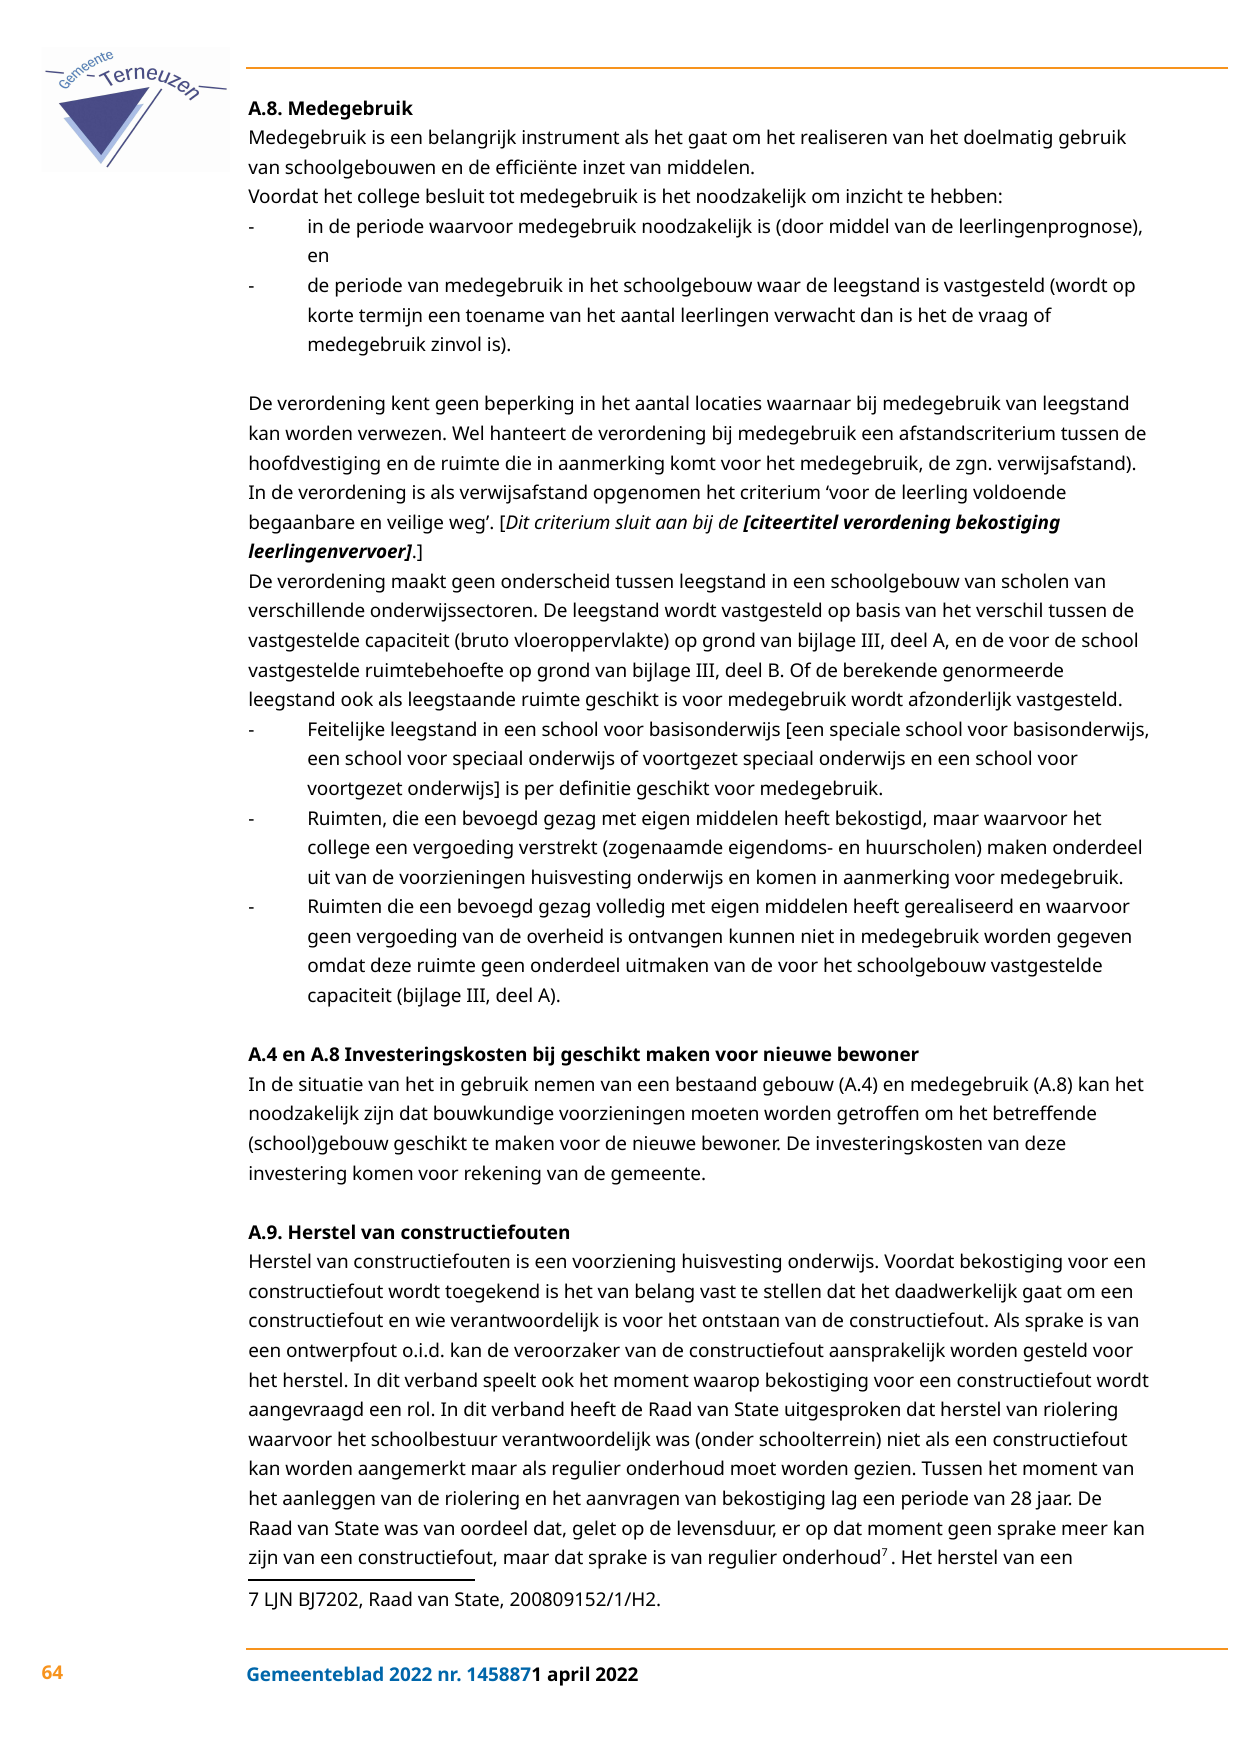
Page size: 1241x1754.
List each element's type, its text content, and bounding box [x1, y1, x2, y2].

text In de situatie van het in gebruik nemen van een bestaand gebouw (A.4) en medegebruik (A.8) kan het noodzakelijk zijn dat bouwkundige voorzieningen moeten worden getroffen om het betreffende (school)gebouw geschikt te maken voor de nieuwe bewoner. De investeringskosten van deze investering komen voor rekening van de gemeente. [248, 1071, 1152, 1186]
list Ruimten die een bevoegd gezag volledig met eigen middelen heeft gerealiseerd en waarvoor geen vergoeding van de overheid is ontvangen kunnen niet in medegebruik worden gegeven omdat deze ruimte geen onderdeel uitmaken van de voor het schoolgebouw vastgestelde capaciteit (bijlage III, deel A). [248, 893, 1152, 1008]
text Voordat het college besluit tot medegebruik is het noodzakelijk om inzicht te hebben: [248, 183, 1152, 209]
list Ruimten, die een bevoegd gezag met eigen middelen heeft bekostigd, maar waarvoor het college een vergoeding verstrekt (zogenaamde eigendoms- en huurscholen) maken onderdeel uit van de voorzieningen huisvesting onderwijs en komen in aanmerking voor medegebruik. [248, 805, 1152, 890]
text De verordening kent geen beperking in het aantal locaties waarnaar bij medegebruik van leegstand kan worden verwezen. Wel hanteert de verordening bij medegebruik een afstandscriterium tussen de hoofdvestiging en de ruimte die in aanmerking komt voor het medegebruik, de zgn. verwijsafstand). In de verordening is als verwijsafstand opgenomen het criterium ‘voor de leerling voldoende begaanbare en veilige weg’. [Dit criterium sluit aan bij de [citeertitel verordening bekostiging leerlingenvervoer].] [248, 391, 1152, 564]
text A.8. Medegebruik [248, 95, 1152, 121]
text A.9. Herstel van constructiefouten [248, 1219, 1152, 1245]
list Feitelijke leegstand in een school voor basisonderwijs [een speciale school voor basisonderwijs, een school voor speciaal onderwijs of voortgezet speciaal onderwijs en een school voor voortgezet onderwijs] is per definitie geschikt voor medegebruik. [248, 716, 1152, 801]
text A.4 en A.8 Investeringskosten bij geschikt maken voor nieuwe bewoner [248, 1041, 1152, 1067]
text LJN BJ7202, Raad van State, 200809152/1/H2. [248, 1586, 1152, 1612]
text Medegebruik is een belangrijk instrument als het gaat om het realiseren van het doelmatig gebruik van schoolgebouwen en de efficiënte inzet van middelen. [248, 124, 1152, 180]
picture [41, 47, 231, 172]
list de periode van medegebruik in het schoolgebouw waar de leegstand is vastgesteld (wordt op korte termijn een toename van het aantal leerlingen verwacht dan is het de vraag of medegebruik zinvol is). [248, 272, 1152, 357]
text De verordening maakt geen onderscheid tussen leegstand in een schoolgebouw van scholen van verschillende onderwijssectoren. De leegstand wordt vastgesteld op basis van het verschil tussen de vastgestelde capaciteit (bruto vloeroppervlakte) op grond van bijlage III, deel A, en de voor de school vastgestelde ruimtebehoefte op grond van bijlage III, deel B. Of de berekende genormeerde leegstand ook als leegstaande ruimte geschikt is voor medegebruik wordt afzonderlijk vastgesteld. [248, 568, 1152, 712]
list in de periode waarvoor medegebruik noodzakelijk is (door middel van de leerlingenprognose), en [248, 213, 1152, 268]
text Herstel van constructiefouten is een voorziening huisvesting onderwijs. Voordat bekostiging voor een constructiefout wordt toegekend is het van belang vast te stellen dat het daadwerkelijk gaat om een constructiefout en wie verantwoordelijk is voor het ontstaan van de constructiefout. Als sprake is van een ontwerpfout o.i.d. kan de veroorzaker van de constructiefout aansprakelijk worden gesteld voor het herstel. In dit verband speelt ook het moment waarop bekostiging voor een constructiefout wordt aangevraagd een rol. In dit verband heeft de Raad van State uitgesproken dat herstel van riolering waarvoor het schoolbestuur verantwoordelijk was (onder schoolterrein) niet als een constructiefout kan worden aangemerkt maar als regulier onderhoud moet worden gezien. Tussen het moment van het aanleggen van de riolering en het aanvragen van bekostiging lag een periode van 28 jaar. De Raad van State was van oordeel dat, gelet op de levensduur, er op dat moment geen sprake meer kan zijn van een constructiefout, maar dat sprake is van regulier onderhoud. Het herstel van een [248, 1248, 1152, 1570]
